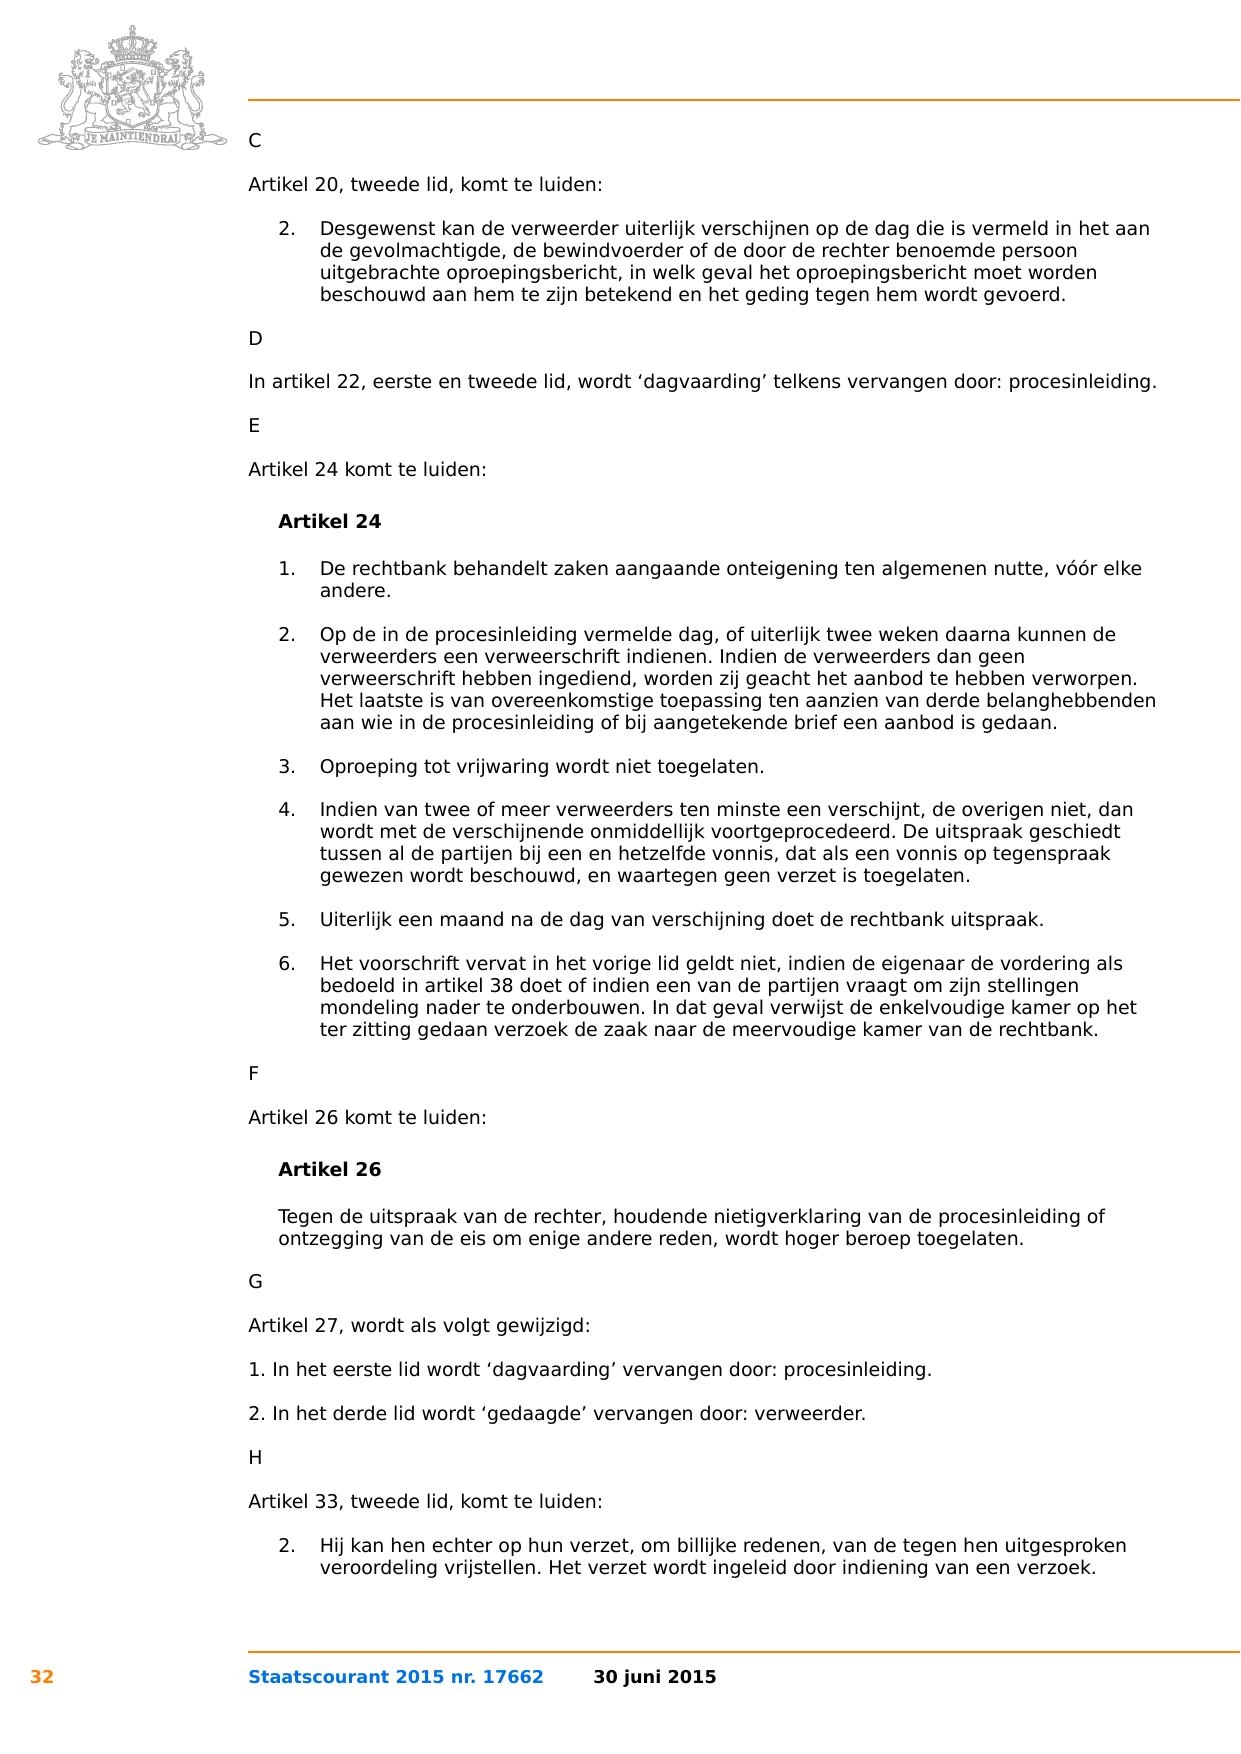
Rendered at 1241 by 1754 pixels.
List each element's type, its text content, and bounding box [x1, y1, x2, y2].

text H [248, 1447, 1163, 1469]
text Artikel 24 komt te luiden: [248, 459, 1163, 481]
text 1. De rechtbank behandelt zaken aangaande onteigening ten algemenen nutte, vóór elke andere. [278, 558, 1163, 602]
text D [248, 327, 1163, 349]
text 2. Op de in de procesinleiding vermelde dag, of uiterlijk twee weken daarna kunnen de verweerders een verweerschrift indienen. Indien de verweerders dan geen verweerschrift hebben ingediend, worden zij geacht het aanbod te hebben verworpen. Het laatste is van overeenkomstige toepassing ten aanzien van derde belanghebbenden aan wie in de procesinleiding of bij aangetekende brief een aanbod is gedaan. [278, 624, 1163, 734]
text 1. In het eerste lid wordt ‘dagvaarding’ vervangen door: procesinleiding. [248, 1359, 1163, 1381]
subtitle Artikel 24 [278, 511, 1163, 533]
text E [248, 415, 1163, 437]
text G [248, 1271, 1163, 1293]
text 4. Indien van twee of meer verweerders ten minste een verschijnt, de overigen niet, dan wordt met de verschijnende onmiddellijk voortgeprocedeerd. De uitspraak geschiedt tussen al de partijen bij een en hetzelfde vonnis, dat als een vonnis op tegenspraak gewezen wordt beschouwd, en waartegen geen verzet is toegelaten. [278, 799, 1163, 887]
text C [248, 130, 1163, 152]
text Artikel 33, tweede lid, komt te luiden: [248, 1491, 1163, 1513]
text 2. Desgewenst kan de verweerder uiterlijk verschijnen op de dag die is vermeld in het aan de gevolmachtigde, de bewindvoerder of de door de rechter benoemde persoon uitgebrachte oproepingsbericht, in welk geval het oproepingsbericht moet worden beschouwd aan hem te zijn betekend en het geding tegen hem wordt gevoerd. [278, 218, 1163, 306]
text Artikel 26 komt te luiden: [248, 1107, 1163, 1129]
text F [248, 1063, 1163, 1085]
text 2. Hij kan hen echter op hun verzet, om billijke redenen, van de tegen hen uitgesproken veroordeling vrijstellen. Het verzet wordt ingeleid door indiening van een verzoek. [278, 1534, 1163, 1578]
text 6. Het voorschrift vervat in het vorige lid geldt niet, indien de eigenaar de vordering als bedoeld in artikel 38 doet of indien een van de partijen vraagt om zijn stellingen mondeling nader te onderbouwen. In dat geval verwijst de enkelvoudige kamer op het ter zitting gedaan verzoek de zaak naar de meervoudige kamer van de rechtbank. [278, 953, 1163, 1041]
text In artikel 22, eerste en tweede lid, wordt ‘dagvaarding’ telkens vervangen door: procesinleiding. [248, 371, 1163, 393]
subtitle Artikel 26 [278, 1159, 1163, 1181]
text Tegen de uitspraak van de rechter, houdende nietigverklaring van de procesinleiding of ontzegging van de eis om enige andere reden, wordt hoger beroep toegelaten. [278, 1206, 1163, 1249]
text 2. In het derde lid wordt ‘gedaagde’ vervangen door: verweerder. [248, 1403, 1163, 1425]
text 5. Uiterlijk een maand na de dag van verschijning doet de rechtbank uitspraak. [278, 909, 1163, 931]
text Artikel 20, tweede lid, komt te luiden: [248, 174, 1163, 196]
picture [38, 25, 227, 150]
text Artikel 27, wordt als volgt gewijzigd: [248, 1315, 1163, 1337]
text 3. Oproeping tot vrijwaring wordt niet toegelaten. [278, 756, 1163, 777]
